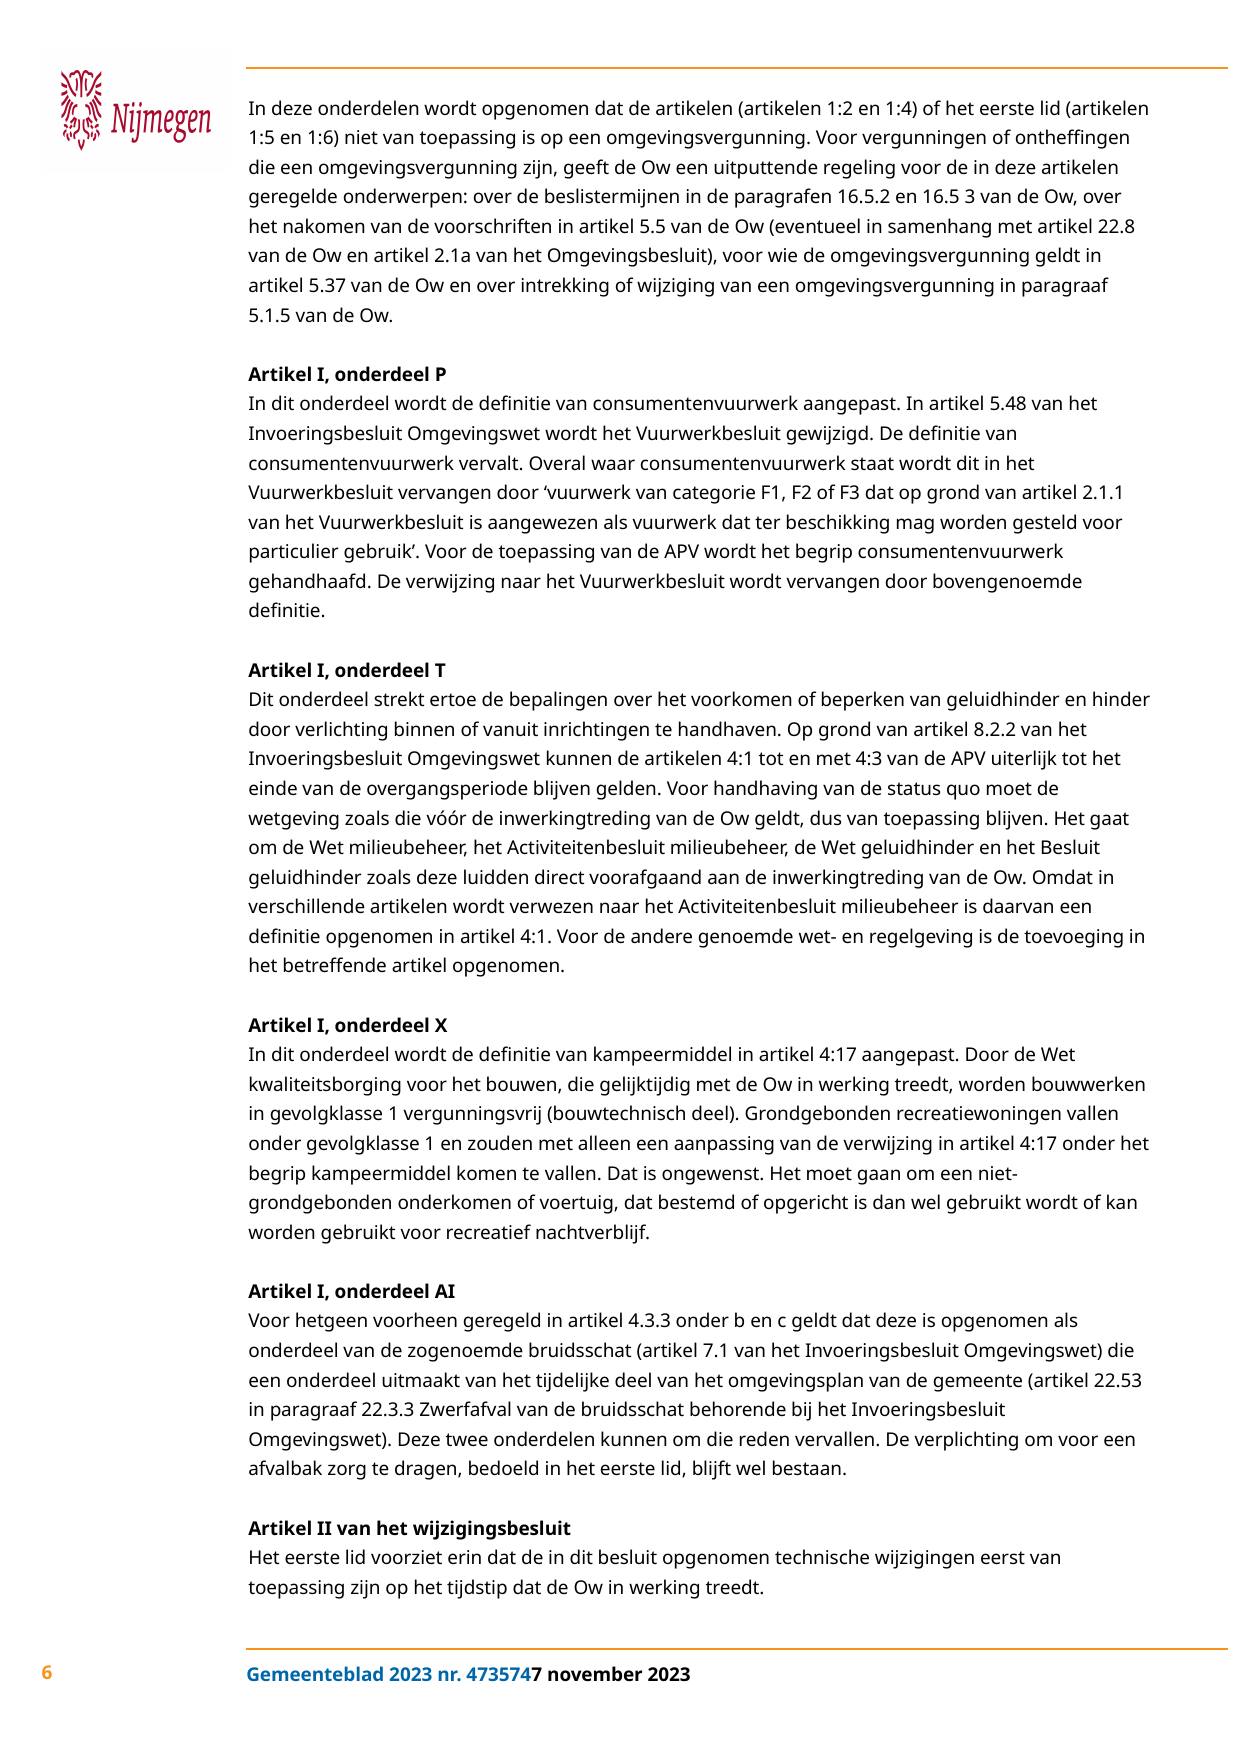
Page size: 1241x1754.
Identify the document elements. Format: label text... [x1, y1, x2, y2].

text Artikel II van het wijzigingsbesluit [248, 1515, 1152, 1541]
text Artikel I, onderdeel T [248, 657, 1152, 683]
text Dit onderdeel strekt ertoe de bepalingen over het voorkomen of beperken van geluidhinder en hinder door verlichting binnen of vanuit inrichtingen te handhaven. Op grond van artikel 8.2.2 van het Invoeringsbesluit Omgevingswet kunnen de artikelen 4:1 tot en met 4:3 van de APV uiterlijk tot het einde van de overgangsperiode blijven gelden. Voor handhaving van de status quo moet de wetgeving zoals die vóór de inwerkingtreding van de Ow geldt, dus van toepassing blijven. Het gaat om de Wet milieubeheer, het Activiteitenbesluit milieubeheer, de Wet geluidhinder en het Besluit geluidhinder zoals deze luidden direct voorafgaand aan de inwerkingtreding van de Ow. Omdat in verschillende artikelen wordt verwezen naar het Activiteitenbesluit milieubeheer is daarvan een definitie opgenomen in artikel 4:1. Voor de andere genoemde wet- en regelgeving is de toevoeging in het betreffende artikel opgenomen. [248, 686, 1152, 978]
text Artikel I, onderdeel AI [248, 1278, 1152, 1304]
text In dit onderdeel wordt de definitie van consumentenvuurwerk aangepast. In artikel 5.48 van het Invoeringsbesluit Omgevingswet wordt het Vuurwerkbesluit gewijzigd. De definitie van consumentenvuurwerk vervalt. Overal waar consumentenvuurwerk staat wordt dit in het Vuurwerkbesluit vervangen door ‘vuurwerk van categorie F1, F2 of F3 dat op grond van artikel 2.1.1 van het Vuurwerkbesluit is aangewezen als vuurwerk dat ter beschikking mag worden gesteld voor particulier gebruik’. Voor de toepassing van de APV wordt het begrip consumentenvuurwerk gehandhaafd. De verwijzing naar het Vuurwerkbesluit wordt vervangen door bovengenoemde definitie. [248, 391, 1152, 623]
text Het eerste lid voorziet erin dat de in dit besluit opgenomen technische wijzigingen eerst van toepassing zijn op het tijdstip dat de Ow in werking treedt. [248, 1544, 1152, 1600]
text In dit onderdeel wordt de definitie van kampeermiddel in artikel 4:17 aangepast. Door de Wet kwaliteitsborging voor het bouwen, die gelijktijdig met de Ow in werking treedt, worden bouwwerken in gevolgklasse 1 vergunningsvrij (bouwtechnisch deel). Grondgebonden recreatiewoningen vallen onder gevolgklasse 1 en zouden met alleen een aanpassing van de verwijzing in artikel 4:17 onder het begrip kampeermiddel komen te vallen. Dat is ongewenst. Het moet gaan om een niet-grondgebonden onderkomen of voertuig, dat bestemd of opgericht is dan wel gebruikt wordt of kan worden gebruikt voor recreatief nachtverblijf. [248, 1041, 1152, 1245]
text Voor hetgeen voorheen geregeld in artikel 4.3.3 onder b en c geldt dat deze is opgenomen als onderdeel van de zogenoemde bruidsschat (artikel 7.1 van het Invoeringsbesluit Omgevingswet) die een onderdeel uitmaakt van het tijdelijke deel van het omgevingsplan van de gemeente (artikel 22.53 in paragraaf 22.3.3 Zwerfafval van de bruidsschat behorende bij het Invoeringsbesluit Omgevingswet). Deze twee onderdelen kunnen om die reden vervallen. De verplichting om voor een afvalbak zorg te dragen, bedoeld in het eerste lid, blijft wel bestaan. [248, 1308, 1152, 1481]
text Artikel I, onderdeel P [248, 361, 1152, 387]
text Artikel I, onderdeel X [248, 1012, 1152, 1038]
picture [41, 47, 231, 172]
text In deze onderdelen wordt opgenomen dat de artikelen (artikelen 1:2 en 1:4) of het eerste lid (artikelen 1:5 en 1:6) niet van toepassing is op een omgevingsvergunning. Voor vergunningen of ontheffingen die een omgevingsvergunning zijn, geeft de Ow een uitputtende regeling voor de in deze artikelen geregelde onderwerpen: over de beslistermijnen in de paragrafen 16.5.2 en 16.5 3 van de Ow, over het nakomen van de voorschriften in artikel 5.5 van de Ow (eventueel in samenhang met artikel 22.8 van de Ow en artikel 2.1a van het Omgevingsbesluit), voor wie de omgevingsvergunning geldt in artikel 5.37 van de Ow en over intrekking of wijziging van een omgevingsvergunning in paragraaf 5.1.5 van de Ow. [248, 95, 1152, 328]
